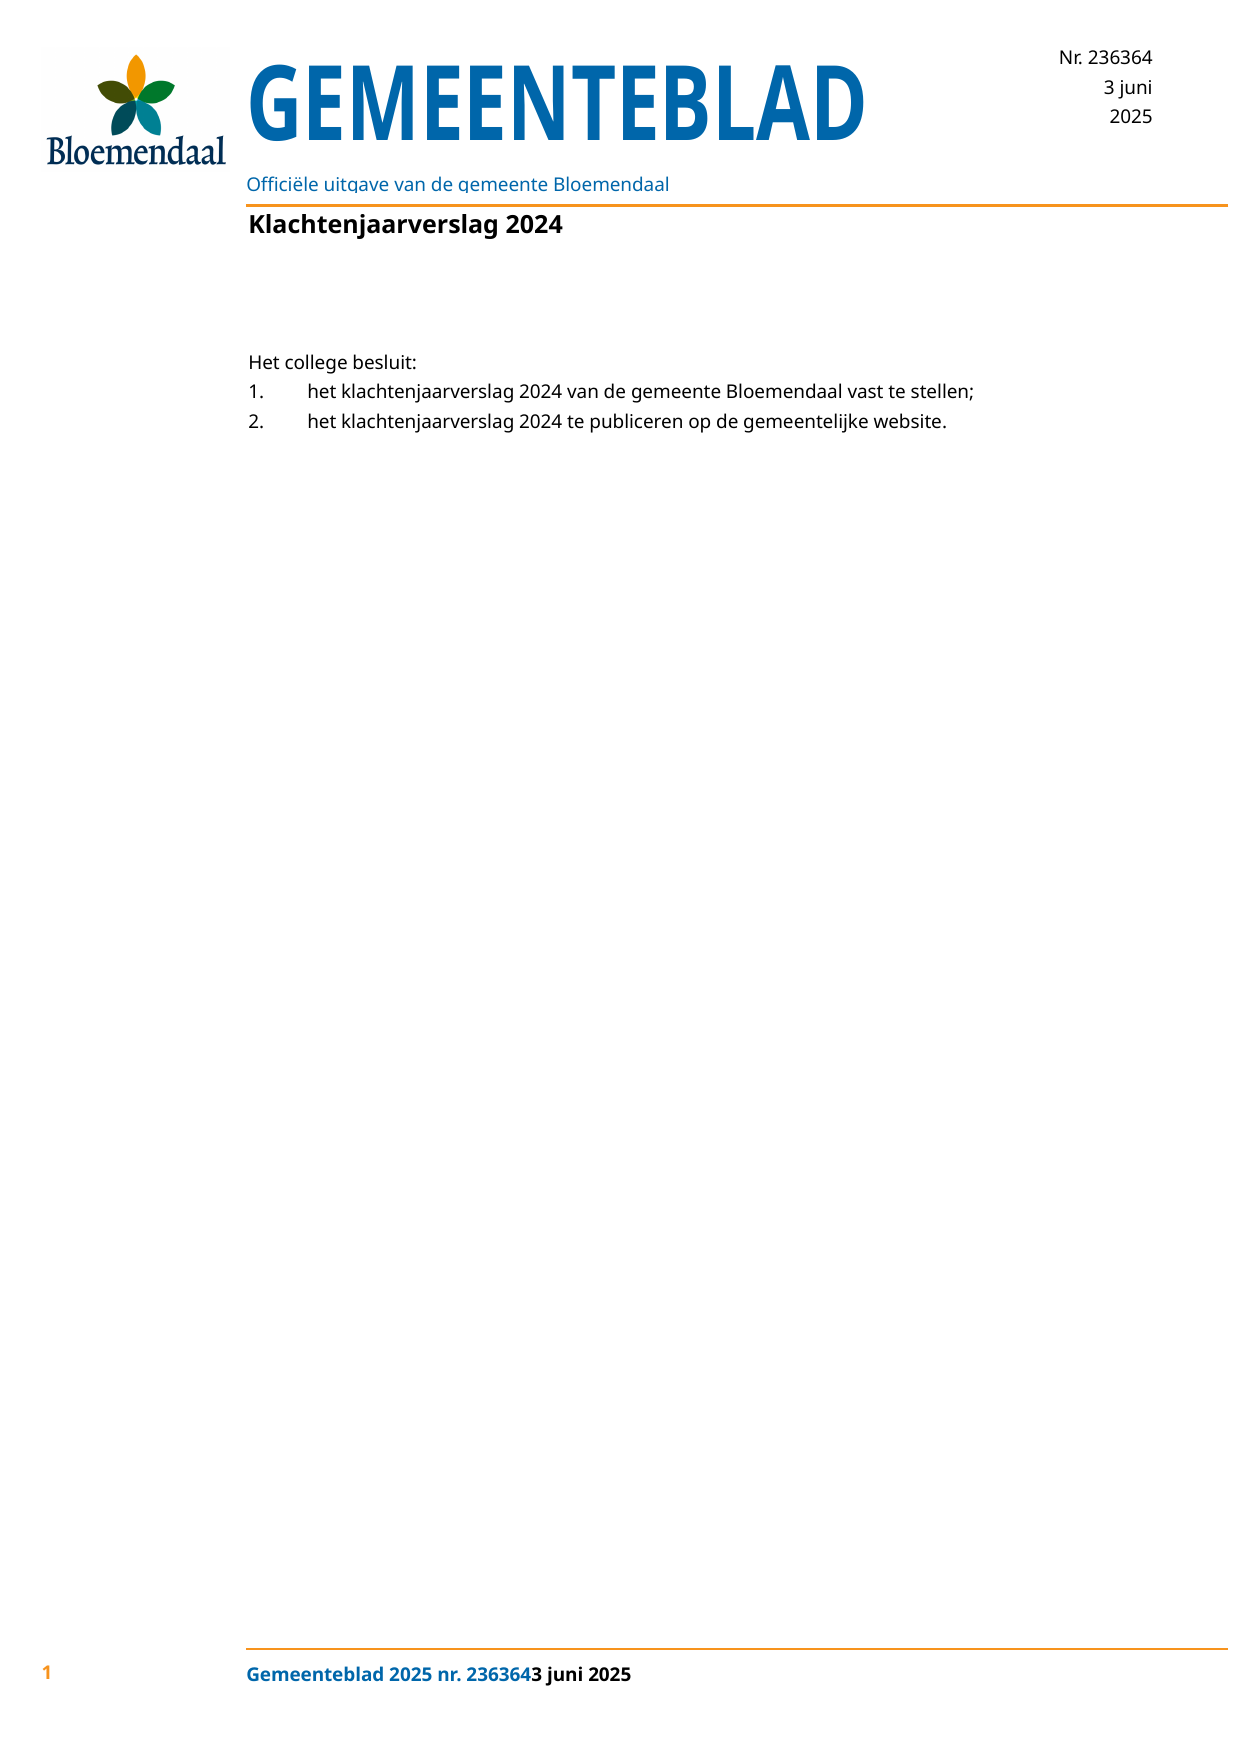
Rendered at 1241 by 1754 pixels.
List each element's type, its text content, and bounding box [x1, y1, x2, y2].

list het klachtenjaarverslag 2024 van de gemeente Bloemendaal vast te stellen; [248, 379, 1152, 404]
text Het college besluit: [248, 349, 1152, 375]
list het klachtenjaarverslag 2024 te publiceren op de gemeentelijke website. [248, 408, 1152, 434]
picture [41, 47, 231, 172]
text Klachtenjaarverslag 2024 [248, 207, 1152, 241]
